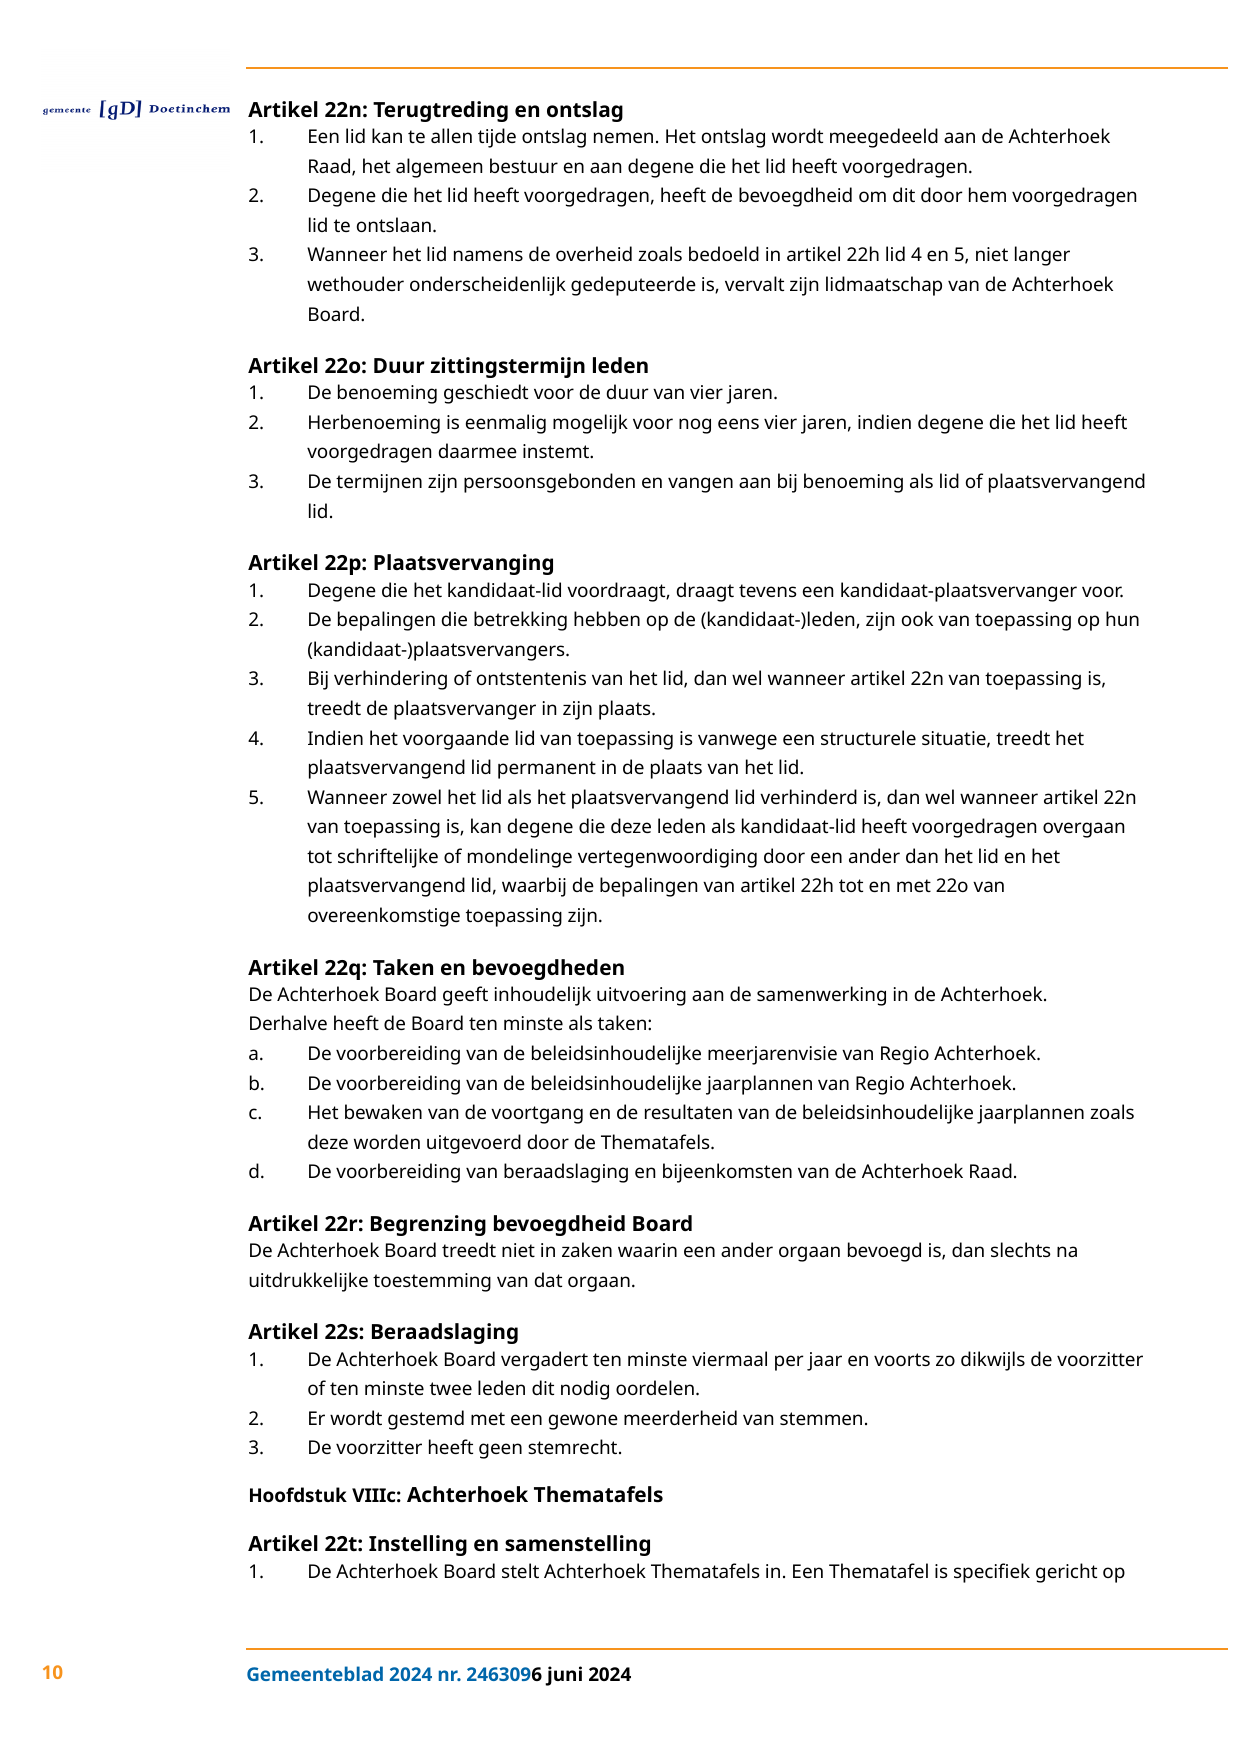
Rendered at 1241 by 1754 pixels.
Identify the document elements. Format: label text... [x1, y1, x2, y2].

list De bepalingen die betrekking hebben op de (kandidaat-)leden, zijn ook van toepassing op hun (kandidaat-)plaatsvervangers. [248, 606, 1152, 662]
list Degene die het lid heeft voorgedragen, heeft de bevoegdheid om dit door hem voorgedragen lid te ontslaan. [248, 182, 1152, 238]
list De termijnen zijn persoonsgebonden en vangen aan bij benoeming als lid of plaatsvervangend lid. [248, 468, 1152, 524]
picture [41, 47, 231, 172]
list De Achterhoek Board vergadert ten minste viermaal per jaar en voorts zo dikwijls de voorzitter of ten minste twee leden dit nodig oordelen. [248, 1346, 1152, 1401]
list De benoeming geschiedt voor de duur van vier jaren. [248, 379, 1152, 405]
list De voorbereiding van de beleidsinhoudelijke jaarplannen van Regio Achterhoek. [248, 1070, 1152, 1096]
text Hoofdstuk VIIIc: Achterhoek Thematafels [248, 1480, 1152, 1509]
list De voorzitter heeft geen stemrecht. [248, 1434, 1152, 1460]
list Een lid kan te allen tijde ontslag nemen. Het ontslag wordt meegedeeld aan de Achterhoek Raad, het algemeen bestuur en aan degene die het lid heeft voorgedragen. [248, 123, 1152, 178]
text Artikel 22n: Terugtreding en ontslag [248, 95, 1152, 123]
list De voorbereiding van beraadslaging en bijeenkomsten van de Achterhoek Raad. [248, 1158, 1152, 1184]
list Indien het voorgaande lid van toepassing is vanwege een structurele situatie, treedt het plaatsvervangend lid permanent in de plaats van het lid. [248, 725, 1152, 780]
text De Achterhoek Board geeft inhoudelijk uitvoering aan de samenwerking in de Achterhoek. [248, 981, 1152, 1007]
list Bij verhindering of ontstentenis van het lid, dan wel wanneer artikel 22n van toepassing is, treedt de plaatsvervanger in zijn plaats. [248, 666, 1152, 721]
list De voorbereiding van de beleidsinhoudelijke meerjarenvisie van Regio Achterhoek. [248, 1040, 1152, 1066]
list Wanneer zowel het lid als het plaatsvervangend lid verhinderd is, dan wel wanneer artikel 22n van toepassing is, kan degene die deze leden als kandidaat-lid heeft voorgedragen overgaan tot schriftelijke of mondelinge vertegenwoordiging door een ander dan het lid en het plaatsvervangend lid, waarbij de bepalingen van artikel 22h tot en met 22o van overeenkomstige toepassing zijn. [248, 784, 1152, 928]
list Het bewaken van de voortgang en de resultaten van de beleidsinhoudelijke jaarplannen zoals deze worden uitgevoerd door de Thematafels. [248, 1099, 1152, 1155]
list Wanneer het lid namens de overheid zoals bedoeld in artikel 22h lid 4 en 5, niet langer wethouder onderscheidenlijk gedeputeerde is, vervalt zijn lidmaatschap van de Achterhoek Board. [248, 242, 1152, 326]
list Herbenoeming is eenmalig mogelijk voor nog eens vier jaren, indien degene die het lid heeft voorgedragen daarmee instemt. [248, 409, 1152, 464]
text Artikel 22o: Duur zittingstermijn leden [248, 351, 1152, 379]
list De Achterhoek Board stelt Achterhoek Thematafels in. Een Thematafel is specifiek gericht op [248, 1558, 1152, 1584]
text Artikel 22q: Taken en bevoegdheden [248, 953, 1152, 981]
text De Achterhoek Board treedt niet in zaken waarin een ander orgaan bevoegd is, dan slechts na uitdrukkelijke toestemming van dat orgaan. [248, 1237, 1152, 1293]
list Degene die het kandidaat-lid voordraagt, draagt tevens een kandidaat-plaatsvervanger voor. [248, 577, 1152, 602]
text Artikel 22p: Plaatsvervanging [248, 548, 1152, 577]
text Derhalve heeft de Board ten minste als taken: [248, 1011, 1152, 1036]
text Artikel 22r: Begrenzing bevoegdheid Board [248, 1209, 1152, 1237]
text Artikel 22s: Beraadslaging [248, 1317, 1152, 1346]
list Er wordt gestemd met een gewone meerderheid van stemmen. [248, 1405, 1152, 1431]
text Artikel 22t: Instelling en samenstelling [248, 1529, 1152, 1558]
